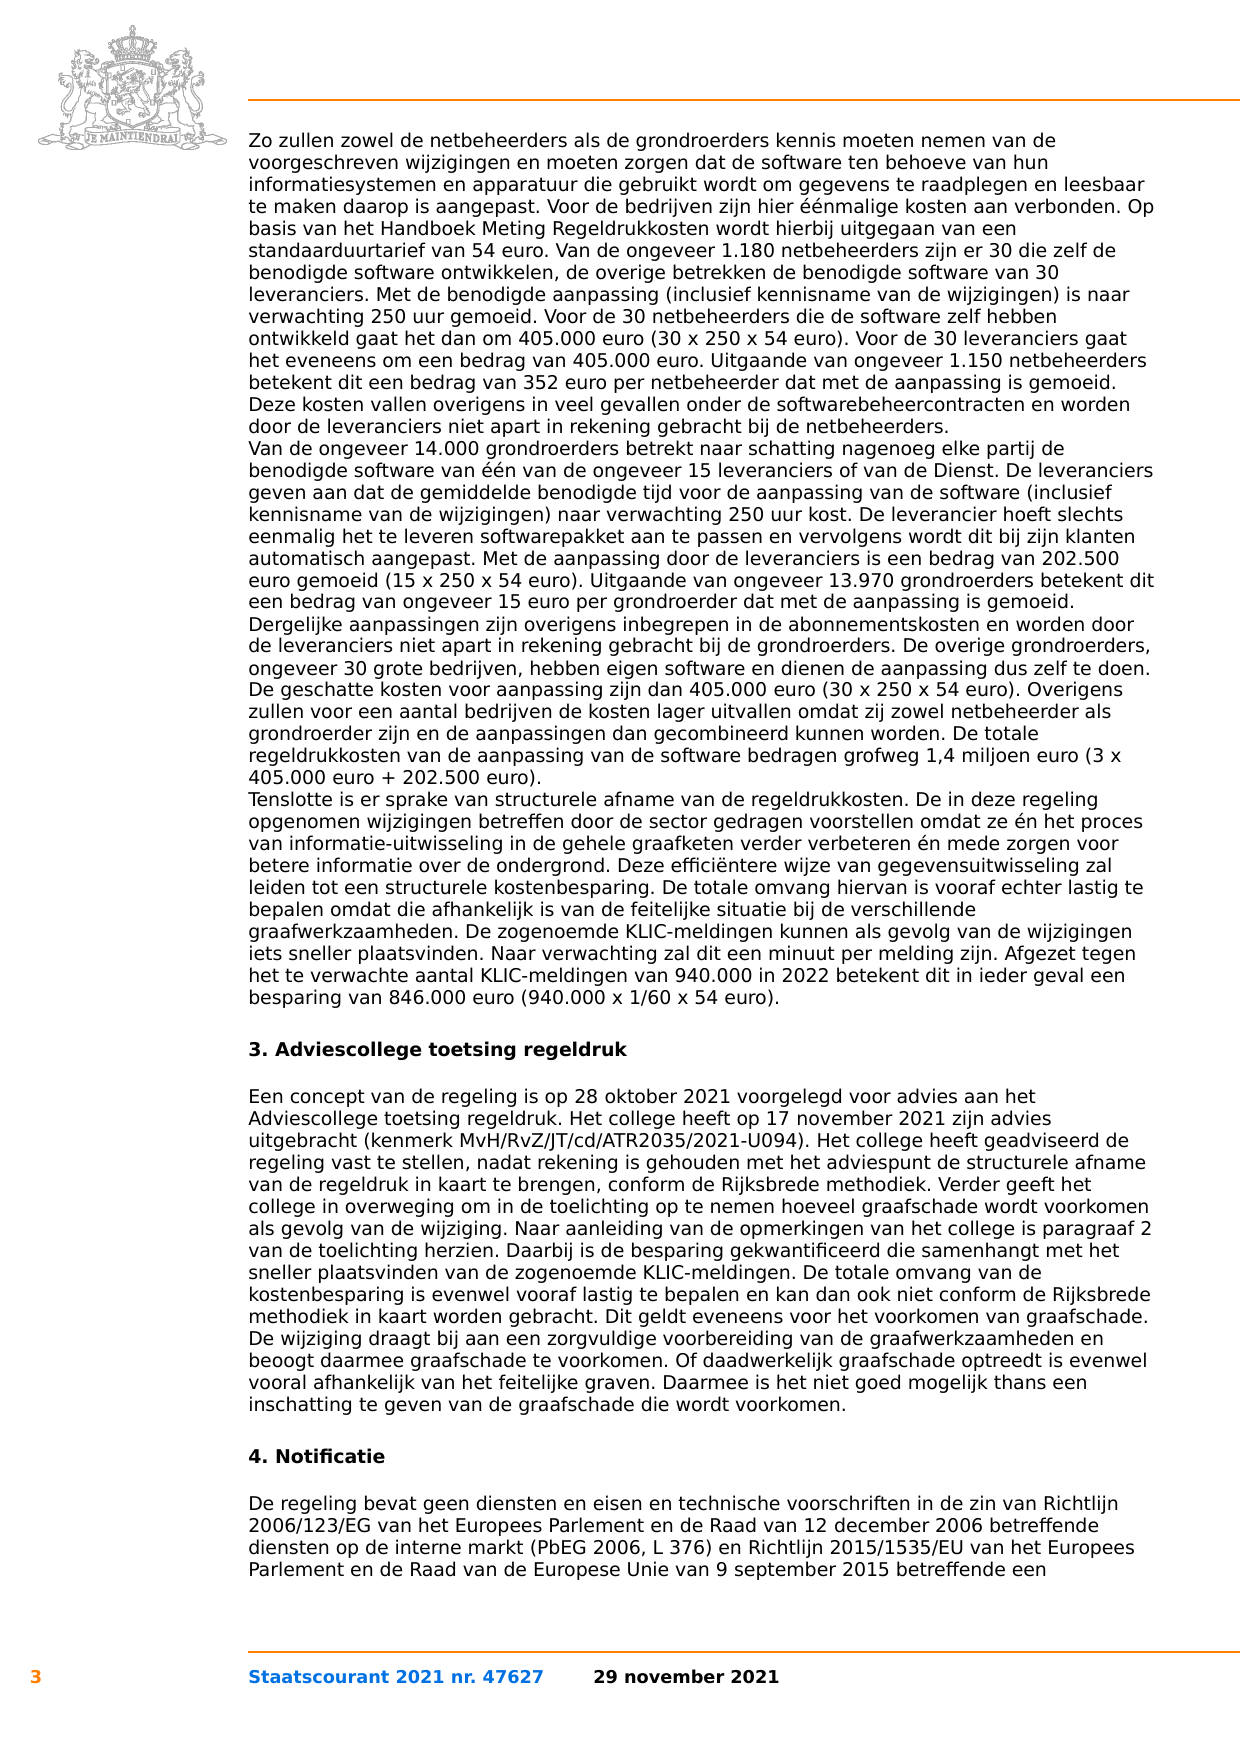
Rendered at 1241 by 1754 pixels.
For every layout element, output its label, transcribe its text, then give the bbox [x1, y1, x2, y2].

text Zo zullen zowel de netbeheerders als de grondroerders kennis moeten nemen van de voorgeschreven wijzigingen en moeten zorgen dat de software ten behoeve van hun informatiesystemen en apparatuur die gebruikt wordt om gegevens te raadplegen en leesbaar te maken daarop is aangepast. Voor de bedrijven zijn hier éénmalige kosten aan verbonden. Op basis van het Handboek Meting Regeldrukkosten wordt hierbij uitgegaan van een standaarduurtarief van 54 euro. Van de ongeveer 1.180 netbeheerders zijn er 30 die zelf de benodigde software ontwikkelen, de overige betrekken de benodigde software van 30 leveranciers. Met de benodigde aanpassing (inclusief kennisname van de wijzigingen) is naar verwachting 250 uur gemoeid. Voor de 30 netbeheerders die de software zelf hebben ontwikkeld gaat het dan om 405.000 euro (30 x 250 x 54 euro). Voor de 30 leveranciers gaat het eveneens om een bedrag van 405.000 euro. Uitgaande van ongeveer 1.150 netbeheerders betekent dit een bedrag van 352 euro per netbeheerder dat met de aanpassing is gemoeid. Deze kosten vallen overigens in veel gevallen onder de softwarebeheercontracten en worden door de leveranciers niet apart in rekening gebracht bij de netbeheerders. [248, 130, 1163, 438]
text Van de ongeveer 14.000 grondroerders betrekt naar schatting nagenoeg elke partij de benodigde software van één van de ongeveer 15 leveranciers of van de Dienst. De leveranciers geven aan dat de gemiddelde benodigde tijd voor de aanpassing van de software (inclusief kennisname van de wijzigingen) naar verwachting 250 uur kost. De leverancier hoeft slechts eenmalig het te leveren softwarepakket aan te passen en vervolgens wordt dit bij zijn klanten automatisch aangepast. Met de aanpassing door de leveranciers is een bedrag van 202.500 euro gemoeid (15 x 250 x 54 euro). Uitgaande van ongeveer 13.970 grondroerders betekent dit een bedrag van ongeveer 15 euro per grondroerder dat met de aanpassing is gemoeid. Dergelijke aanpassingen zijn overigens inbegrepen in de abonnementskosten en worden door de leveranciers niet apart in rekening gebracht bij de grondroerders. De overige grondroerders, ongeveer 30 grote bedrijven, hebben eigen software en dienen de aanpassing dus zelf te doen. De geschatte kosten voor aanpassing zijn dan 405.000 euro (30 x 250 x 54 euro). Overigens zullen voor een aantal bedrijven de kosten lager uitvallen omdat zij zowel netbeheerder als grondroerder zijn en de aanpassingen dan gecombineerd kunnen worden. De totale regeldrukkosten van de aanpassing van de software bedragen grofweg 1,4 miljoen euro (3 x 405.000 euro + 202.500 euro). [248, 438, 1163, 789]
subtitle 4. Notificatie [248, 1446, 1163, 1468]
text De regeling bevat geen diensten en eisen en technische voorschriften in de zin van Richtlijn 2006/123/EG van het Europees Parlement en de Raad van 12 december 2006 betreffende diensten op de interne markt (PbEG 2006, L 376) en Richtlijn 2015/1535/EU van het Europees Parlement en de Raad van de Europese Unie van 9 september 2015 betreffende een [248, 1493, 1163, 1581]
picture [38, 25, 227, 150]
text Een concept van de regeling is op 28 oktober 2021 voorgelegd voor advies aan het Adviescollege toetsing regeldruk. Het college heeft op 17 november 2021 zijn advies uitgebracht (kenmerk MvH/RvZ/JT/cd/ATR2035/2021-U094). Het college heeft geadviseerd de regeling vast te stellen, nadat rekening is gehouden met het adviespunt de structurele afname van de regeldruk in kaart te brengen, conform de Rijksbrede methodiek. Verder geeft het college in overweging om in de toelichting op te nemen hoeveel graafschade wordt voorkomen als gevolg van de wijziging. Naar aanleiding van de opmerkingen van het college is paragraaf 2 van de toelichting herzien. Daarbij is de besparing gekwantificeerd die samenhangt met het sneller plaatsvinden van de zogenoemde KLIC-meldingen. De totale omvang van de kostenbesparing is evenwel vooraf lastig te bepalen en kan dan ook niet conform de Rijksbrede methodiek in kaart worden gebracht. Dit geldt eveneens voor het voorkomen van graafschade. De wijziging draagt bij aan een zorgvuldige voorbereiding van de graafwerkzaamheden en beoogt daarmee graafschade te voorkomen. Of daadwerkelijk graafschade optreedt is evenwel vooral afhankelijk van het feitelijke graven. Daarmee is het niet goed mogelijk thans een inschatting te geven van de graafschade die wordt voorkomen. [248, 1086, 1163, 1416]
subtitle 3. Adviescollege toetsing regeldruk [248, 1039, 1163, 1061]
text Tenslotte is er sprake van structurele afname van de regeldrukkosten. De in deze regeling opgenomen wijzigingen betreffen door de sector gedragen voorstellen omdat ze én het proces van informatie-uitwisseling in de gehele graafketen verder verbeteren én mede zorgen voor betere informatie over de ondergrond. Deze efficiëntere wijze van gegevensuitwisseling zal leiden tot een structurele kostenbesparing. De totale omvang hiervan is vooraf echter lastig te bepalen omdat die afhankelijk is van de feitelijke situatie bij de verschillende graafwerkzaamheden. De zogenoemde KLIC-meldingen kunnen als gevolg van de wijzigingen iets sneller plaatsvinden. Naar verwachting zal dit een minuut per melding zijn. Afgezet tegen het te verwachte aantal KLIC-meldingen van 940.000 in 2022 betekent dit in ieder geval een besparing van 846.000 euro (940.000 x 1/60 x 54 euro). [248, 789, 1163, 1009]
